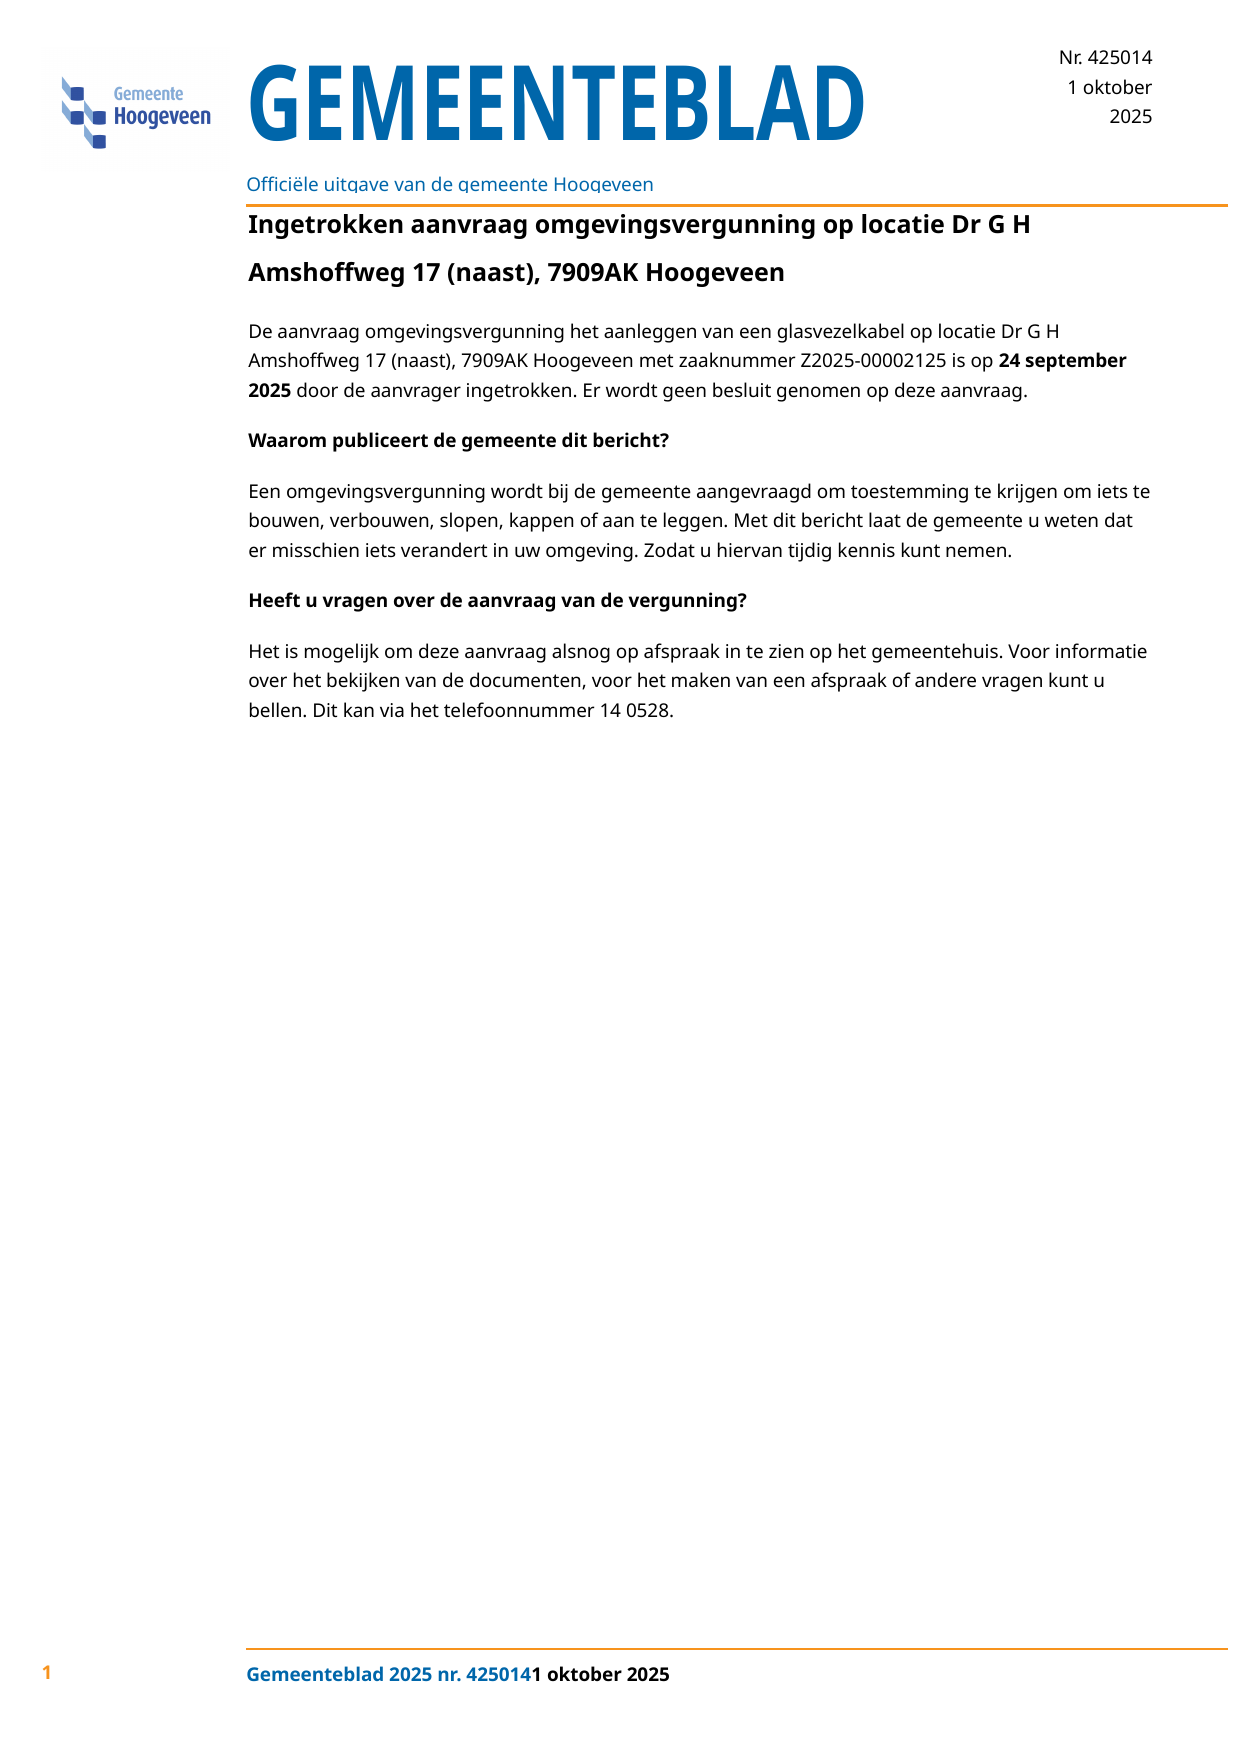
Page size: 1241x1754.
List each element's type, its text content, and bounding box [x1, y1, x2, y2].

text De aanvraag omgevingsvergunning het aanleggen van een glasvezelkabel op locatie Dr G H Amshoffweg 17 (naast), 7909AK Hoogeveen met zaaknummer Z2025-00002125 is op 24 september 2025 door de aanvrager ingetrokken. Er wordt geen besluit genomen op deze aanvraag. [248, 318, 1152, 403]
text Waarom publiceert de gemeente dit bericht? [248, 427, 1152, 453]
text Ingetrokken aanvraag omgevingsvergunning op locatie Dr G H Amshoffweg 17 (naast), 7909AK Hoogeveen [248, 207, 1152, 288]
text Heeft u vragen over de aanvraag van de vergunning? [248, 587, 1152, 613]
picture [41, 47, 231, 172]
text Een omgevingsvergunning wordt bij de gemeente aangevraagd om toestemming te krijgen om iets te bouwen, verbouwen, slopen, kappen of aan te leggen. Met dit bericht laat de gemeente u weten dat er misschien iets verandert in uw omgeving. Zodat u hiervan tijdig kennis kunt nemen. [248, 478, 1152, 563]
text Het is mogelijk om deze aanvraag alsnog op afspraak in te zien op het gemeentehuis. Voor informatie over het bekijken van de documenten, voor het maken van een afspraak of andere vragen kunt u bellen. Dit kan via het telefoonnummer 14 0528. [248, 638, 1152, 723]
